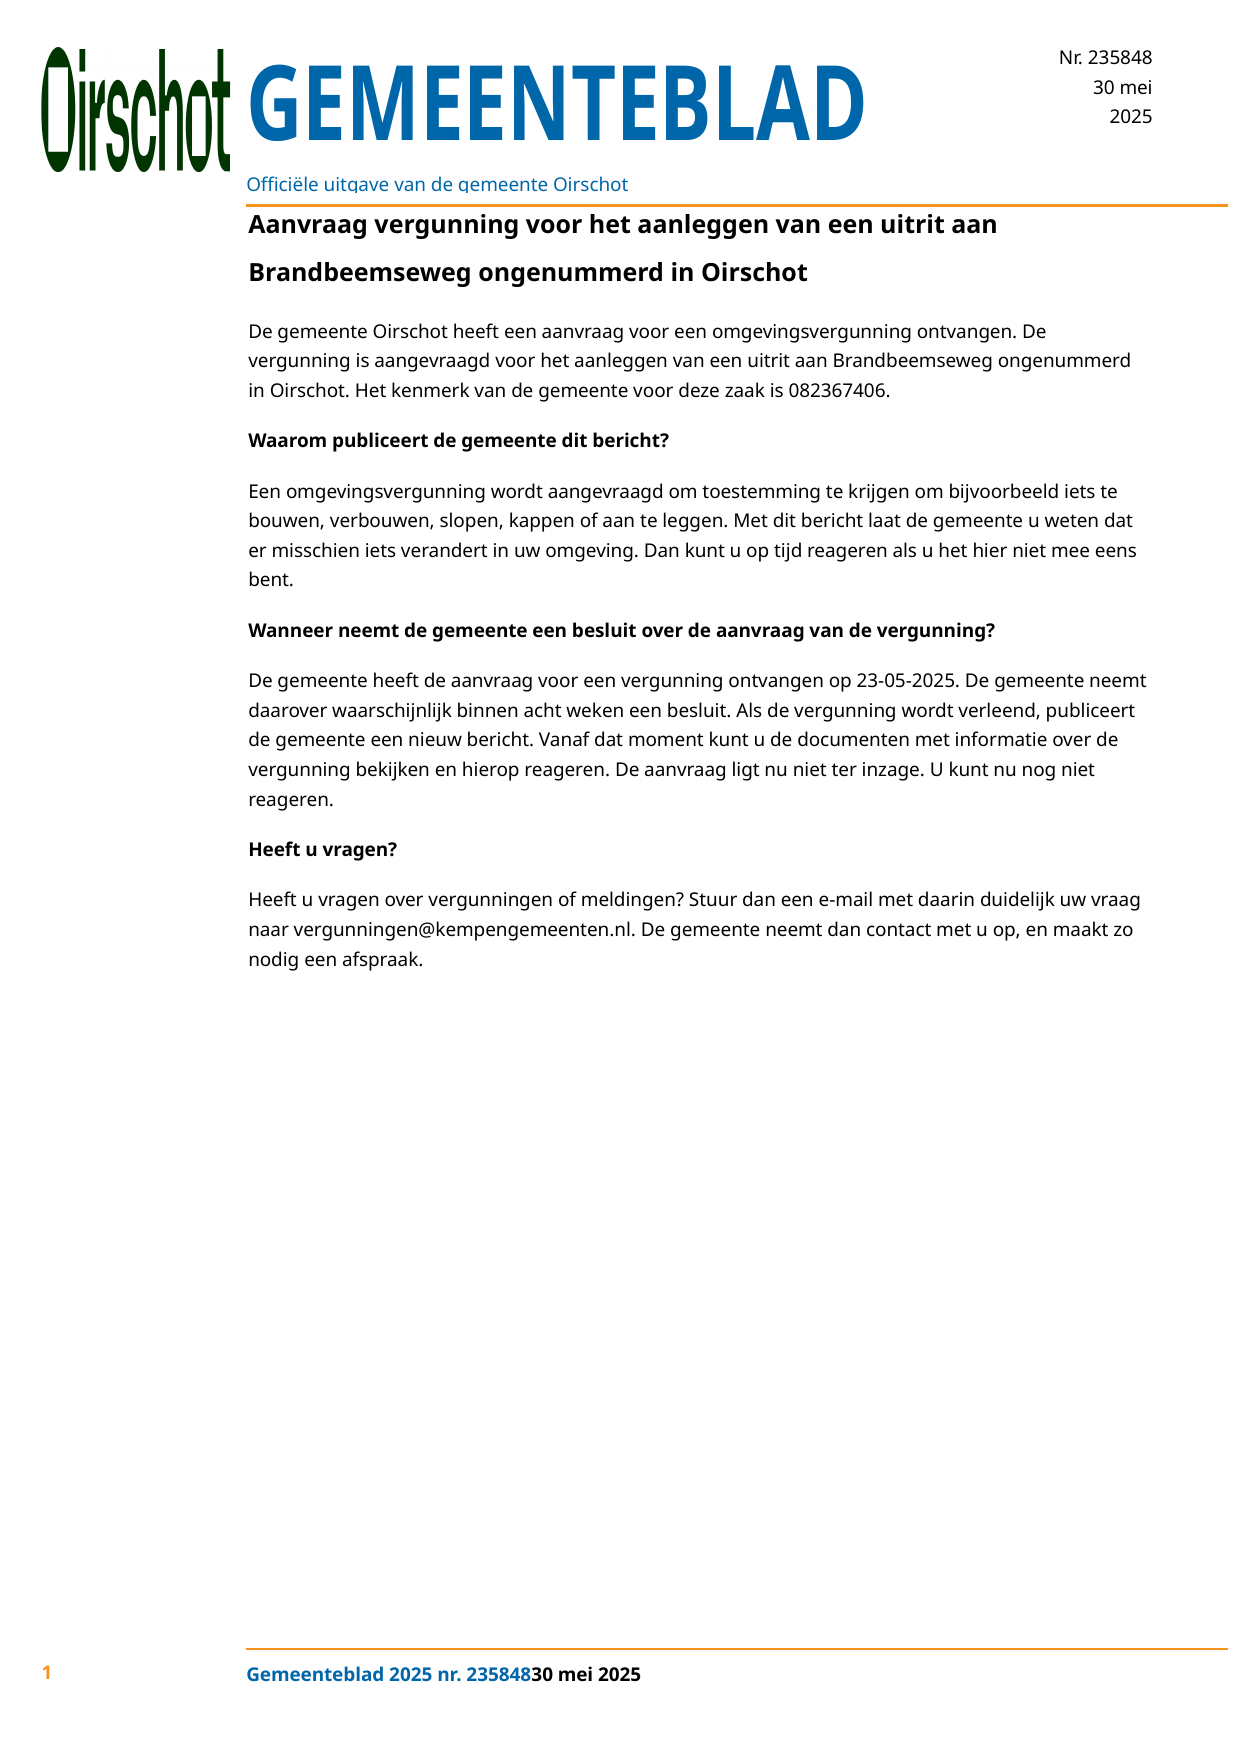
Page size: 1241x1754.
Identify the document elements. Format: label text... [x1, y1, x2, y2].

text De gemeente Oirschot heeft een aanvraag voor een omgevingsvergunning ontvangen. De vergunning is aangevraagd voor het aanleggen van een uitrit aan Brandbeemseweg ongenummerd in Oirschot. Het kenmerk van de gemeente voor deze zaak is 082367406. [248, 318, 1152, 403]
text Aanvraag vergunning voor het aanleggen van een uitrit aan Brandbeemseweg ongenummerd in Oirschot [248, 207, 1152, 288]
text Een omgevingsvergunning wordt aangevraagd om toestemming te krijgen om bijvoorbeeld iets te bouwen, verbouwen, slopen, kappen of aan te leggen. Met dit bericht laat de gemeente u weten dat er misschien iets verandert in uw omgeving. Dan kunt u op tijd reageren als u het hier niet mee eens bent. [248, 478, 1152, 592]
text De gemeente heeft de aanvraag voor een vergunning ontvangen op 23-05-2025. De gemeente neemt daarover waarschijnlijk binnen acht weken een besluit. Als de vergunning wordt verleend, publiceert de gemeente een nieuw bericht. Vanaf dat moment kunt u de documenten met informatie over de vergunning bekijken en hierop reageren. De aanvraag ligt nu niet ter inzage. U kunt nu nog niet reageren. [248, 667, 1152, 812]
text Waarom publiceert de gemeente dit bericht? [248, 427, 1152, 453]
picture [41, 47, 231, 172]
text Heeft u vragen over vergunningen of meldingen? Stuur dan een e-mail met daarin duidelijk uw vraag naar vergunningen@kempengemeenten.nl. De gemeente neemt dan contact met u op, en maakt zo nodig een afspraak. [248, 887, 1152, 972]
text Wanneer neemt de gemeente een besluit over de aanvraag van de vergunning? [248, 617, 1152, 643]
text Heeft u vragen? [248, 836, 1152, 862]
